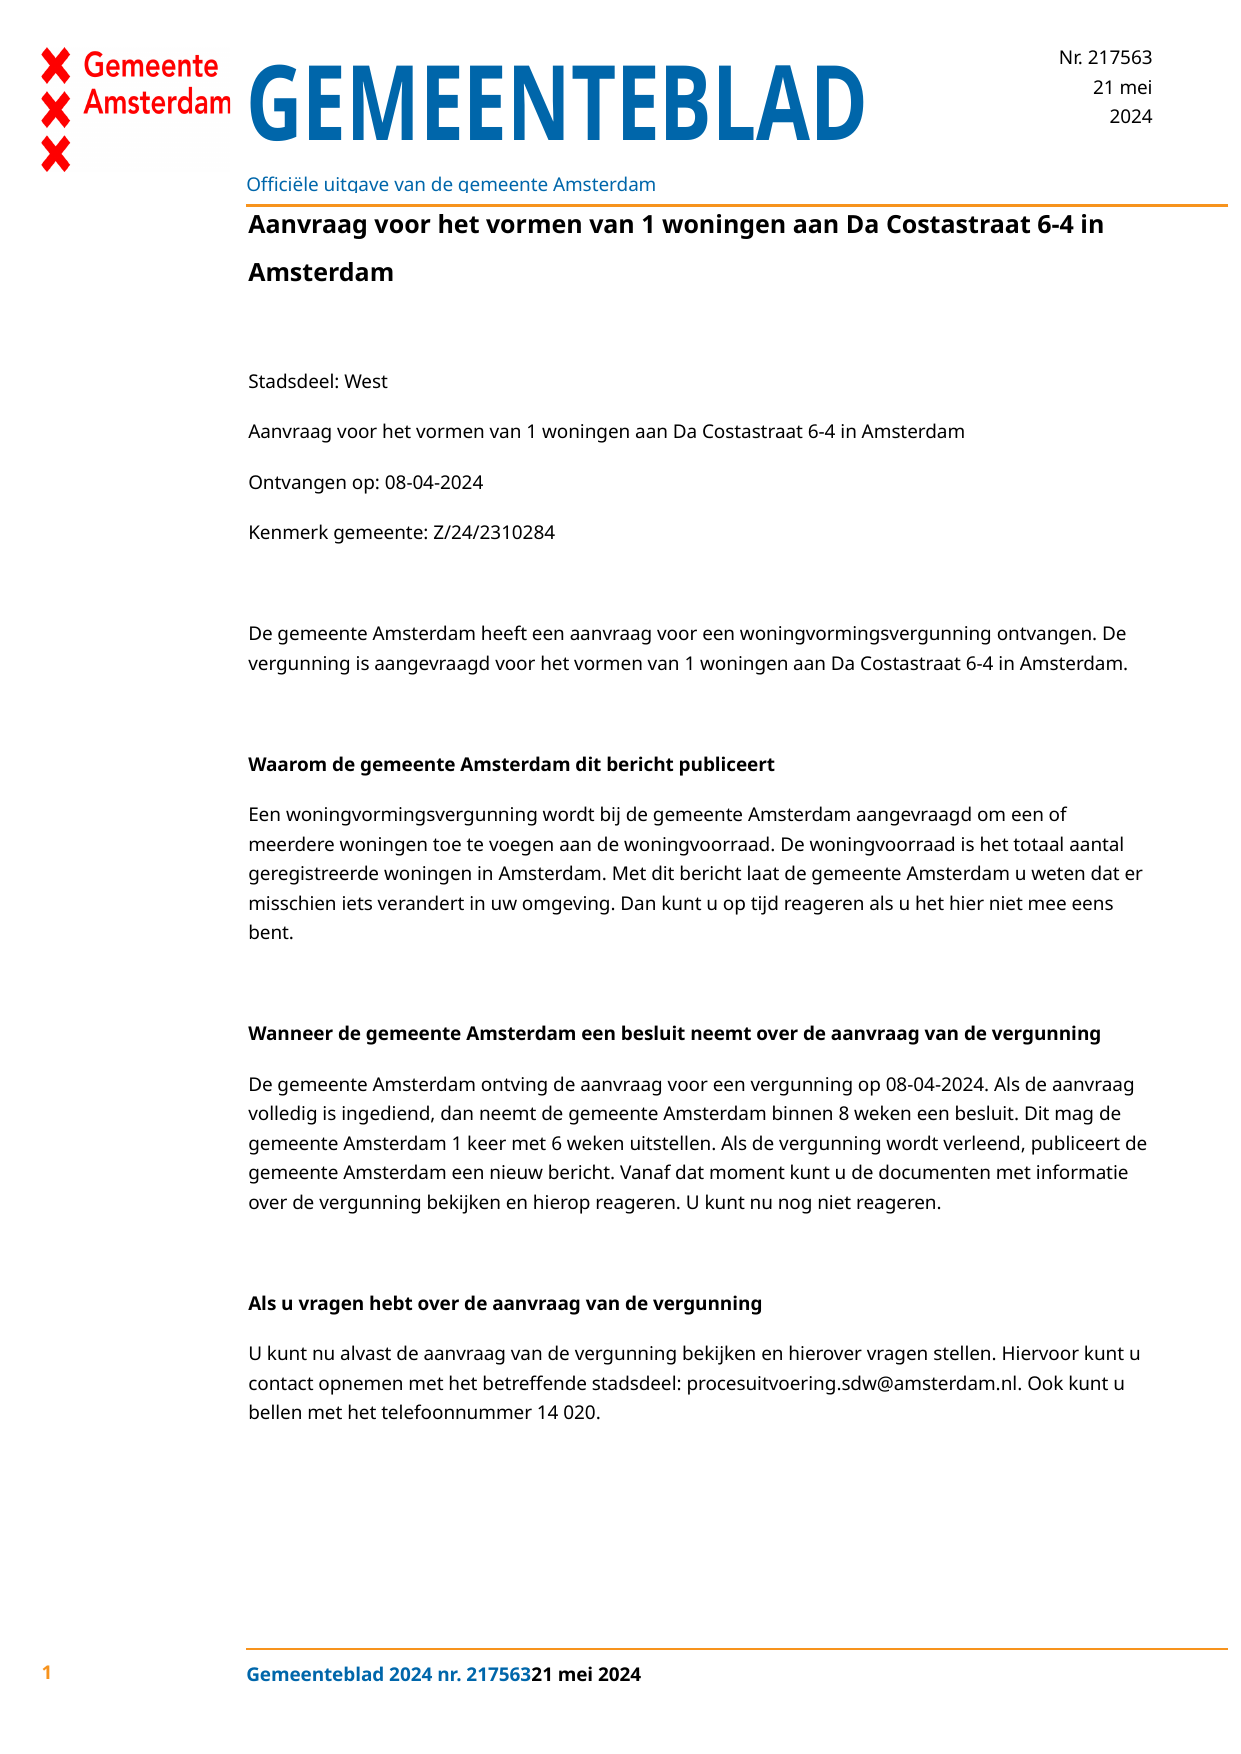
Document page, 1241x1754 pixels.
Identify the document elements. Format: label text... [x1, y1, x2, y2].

text De gemeente Amsterdam ontving de aanvraag voor een vergunning op 08-04-2024. Als de aanvraag volledig is ingediend, dan neemt de gemeente Amsterdam binnen 8 weken een besluit. Dit mag de gemeente Amsterdam 1 keer met 6 weken uitstellen. Als de vergunning wordt verleend, publiceert de gemeente Amsterdam een nieuw bericht. Vanaf dat moment kunt u de documenten met informatie over de vergunning bekijken en hierop reageren. U kunt nu nog niet reageren. [248, 1071, 1152, 1215]
text Wanneer de gemeente Amsterdam een besluit neemt over de aanvraag van de vergunning [248, 1020, 1152, 1046]
text Waarom de gemeente Amsterdam dit bericht publiceert [248, 751, 1152, 777]
picture [41, 47, 231, 172]
text Aanvraag voor het vormen van 1 woningen aan Da Costastraat 6-4 in Amsterdam [248, 207, 1152, 288]
text Een woningvormingsvergunning wordt bij de gemeente Amsterdam aangevraagd om een of meerdere woningen toe te voegen aan de woningvoorraad. De woningvoorraad is het totaal aantal geregistreerde woningen in Amsterdam. Met dit bericht laat de gemeente Amsterdam u weten dat er misschien iets verandert in uw omgeving. Dan kunt u op tijd reageren als u het hier niet mee eens bent. [248, 801, 1152, 945]
text Kenmerk gemeente: Z/24/2310284 [248, 519, 1152, 545]
text Aanvraag voor het vormen van 1 woningen aan Da Costastraat 6-4 in Amsterdam [248, 419, 1152, 444]
text De gemeente Amsterdam heeft een aanvraag voor een woningvormingsvergunning ontvangen. De vergunning is aangevraagd voor het vormen van 1 woningen aan Da Costastraat 6-4 in Amsterdam. [248, 620, 1152, 676]
text Als u vragen hebt over de aanvraag van de vergunning [248, 1290, 1152, 1316]
text U kunt nu alvast de aanvraag van de vergunning bekijken en hierover vragen stellen. Hiervoor kunt u contact opnemen met het betreffende stadsdeel: procesuitvoering.sdw@amsterdam.nl. Ook kunt u bellen met het telefoonnummer 14 020. [248, 1340, 1152, 1425]
text Stadsdeel: West [248, 368, 1152, 394]
text Ontvangen op: 08-04-2024 [248, 469, 1152, 495]
